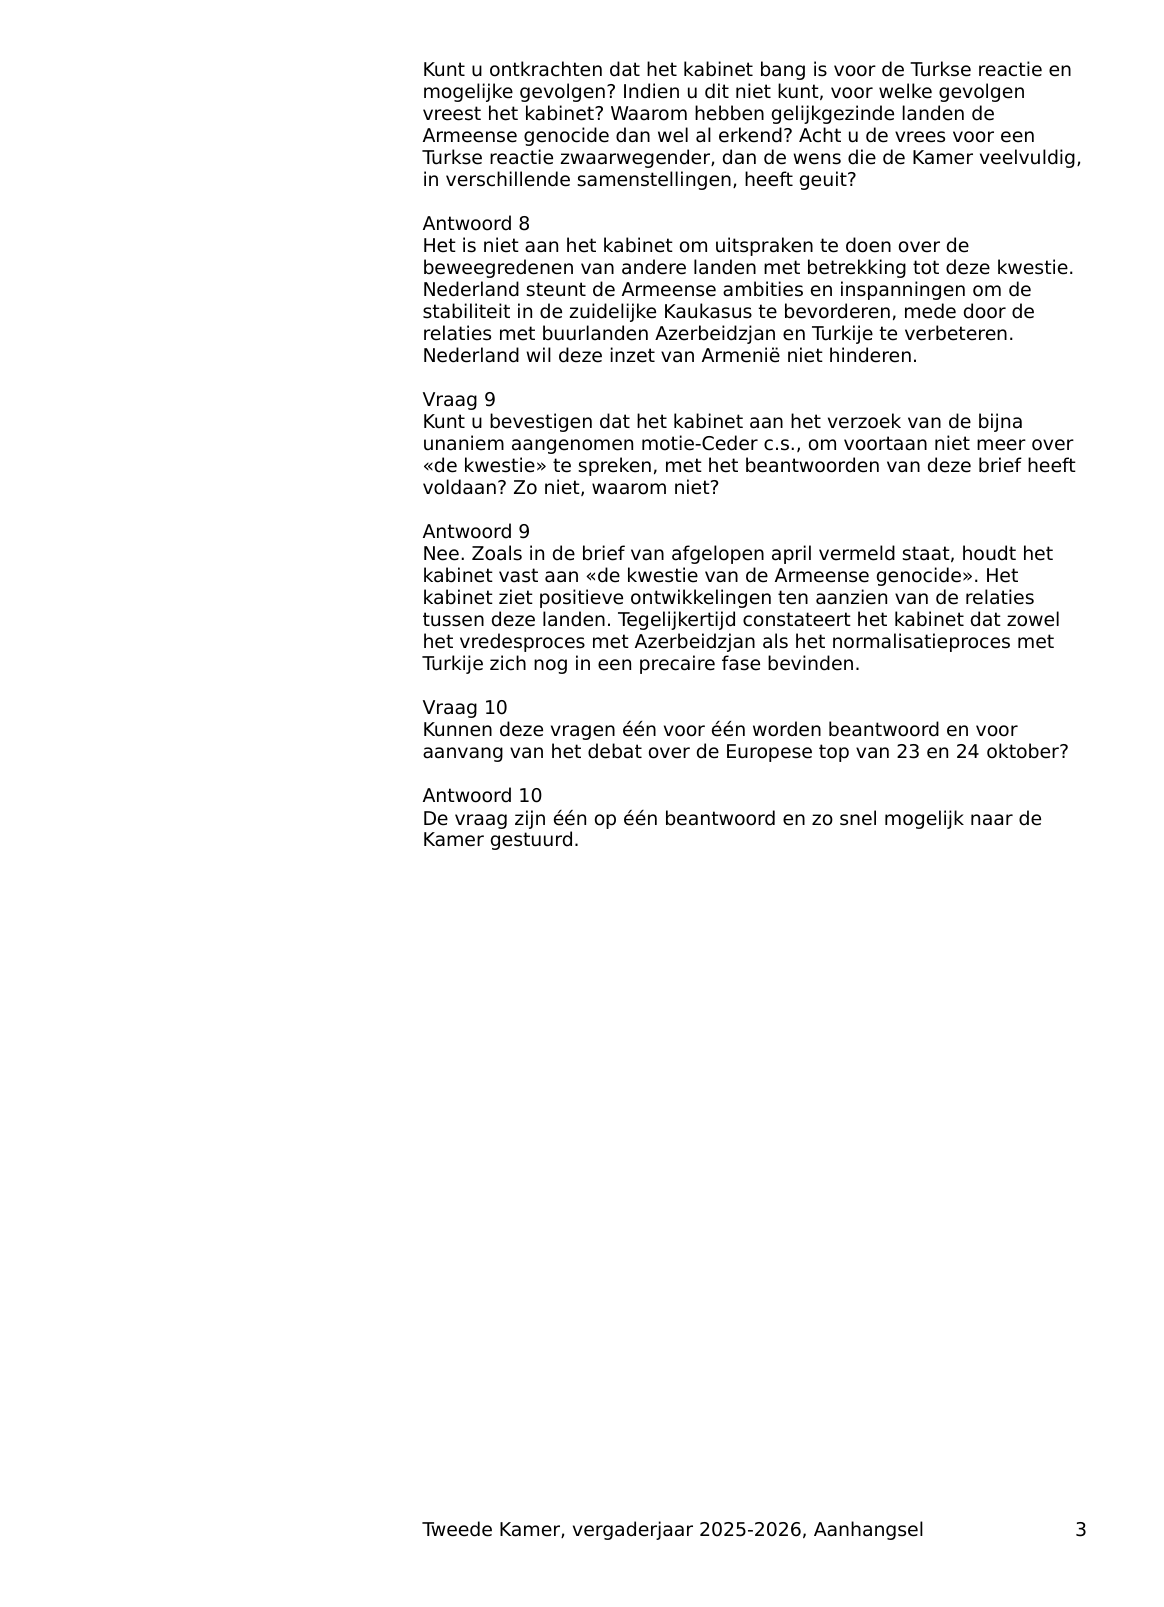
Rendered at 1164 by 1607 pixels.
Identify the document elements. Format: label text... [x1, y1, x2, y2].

text Vraag 9 [422, 389, 1087, 411]
text Kunt u bevestigen dat het kabinet aan het verzoek van de bijna unaniem aangenomen motie-Ceder c.s., om voortaan niet meer over «de kwestie» te spreken, met het beantwoorden van deze brief heeft voldaan? Zo niet, waarom niet? [422, 411, 1087, 499]
text Antwoord 8 [422, 213, 1087, 235]
text Antwoord 9 [422, 521, 1087, 543]
text Kunt u ontkrachten dat het kabinet bang is voor de Turkse reactie en mogelijke gevolgen? Indien u dit niet kunt, voor welke gevolgen vreest het kabinet? Waarom hebben gelijkgezinde landen de Armeense genocide dan wel al erkend? Acht u de vrees voor een Turkse reactie zwaarwegender, dan de wens die de Kamer veelvuldig, in verschillende samenstellingen, heeft geuit? [422, 59, 1087, 191]
text Vraag 10 [422, 697, 1087, 719]
text Antwoord 10 [422, 785, 1087, 807]
text Kunnen deze vragen één voor één worden beantwoord en voor aanvang van het debat over de Europese top van 23 en 24 oktober? [422, 719, 1087, 763]
text Het is niet aan het kabinet om uitspraken te doen over de beweegredenen van andere landen met betrekking tot deze kwestie. Nederland steunt de Armeense ambities en inspanningen om de stabiliteit in de zuidelijke Kaukasus te bevorderen, mede door de relaties met buurlanden Azerbeidzjan en Turkije te verbeteren. Nederland wil deze inzet van Armenië niet hinderen. [422, 235, 1087, 367]
text Nee. Zoals in de brief van afgelopen april vermeld staat, houdt het kabinet vast aan «de kwestie van de Armeense genocide». Het kabinet ziet positieve ontwikkelingen ten aanzien van de relaties tussen deze landen. Tegelijkertijd constateert het kabinet dat zowel het vredesproces met Azerbeidzjan als het normalisatieproces met Turkije zich nog in een precaire fase bevinden. [422, 543, 1087, 675]
text De vraag zijn één op één beantwoord en zo snel mogelijk naar de Kamer gestuurd. [422, 807, 1087, 851]
